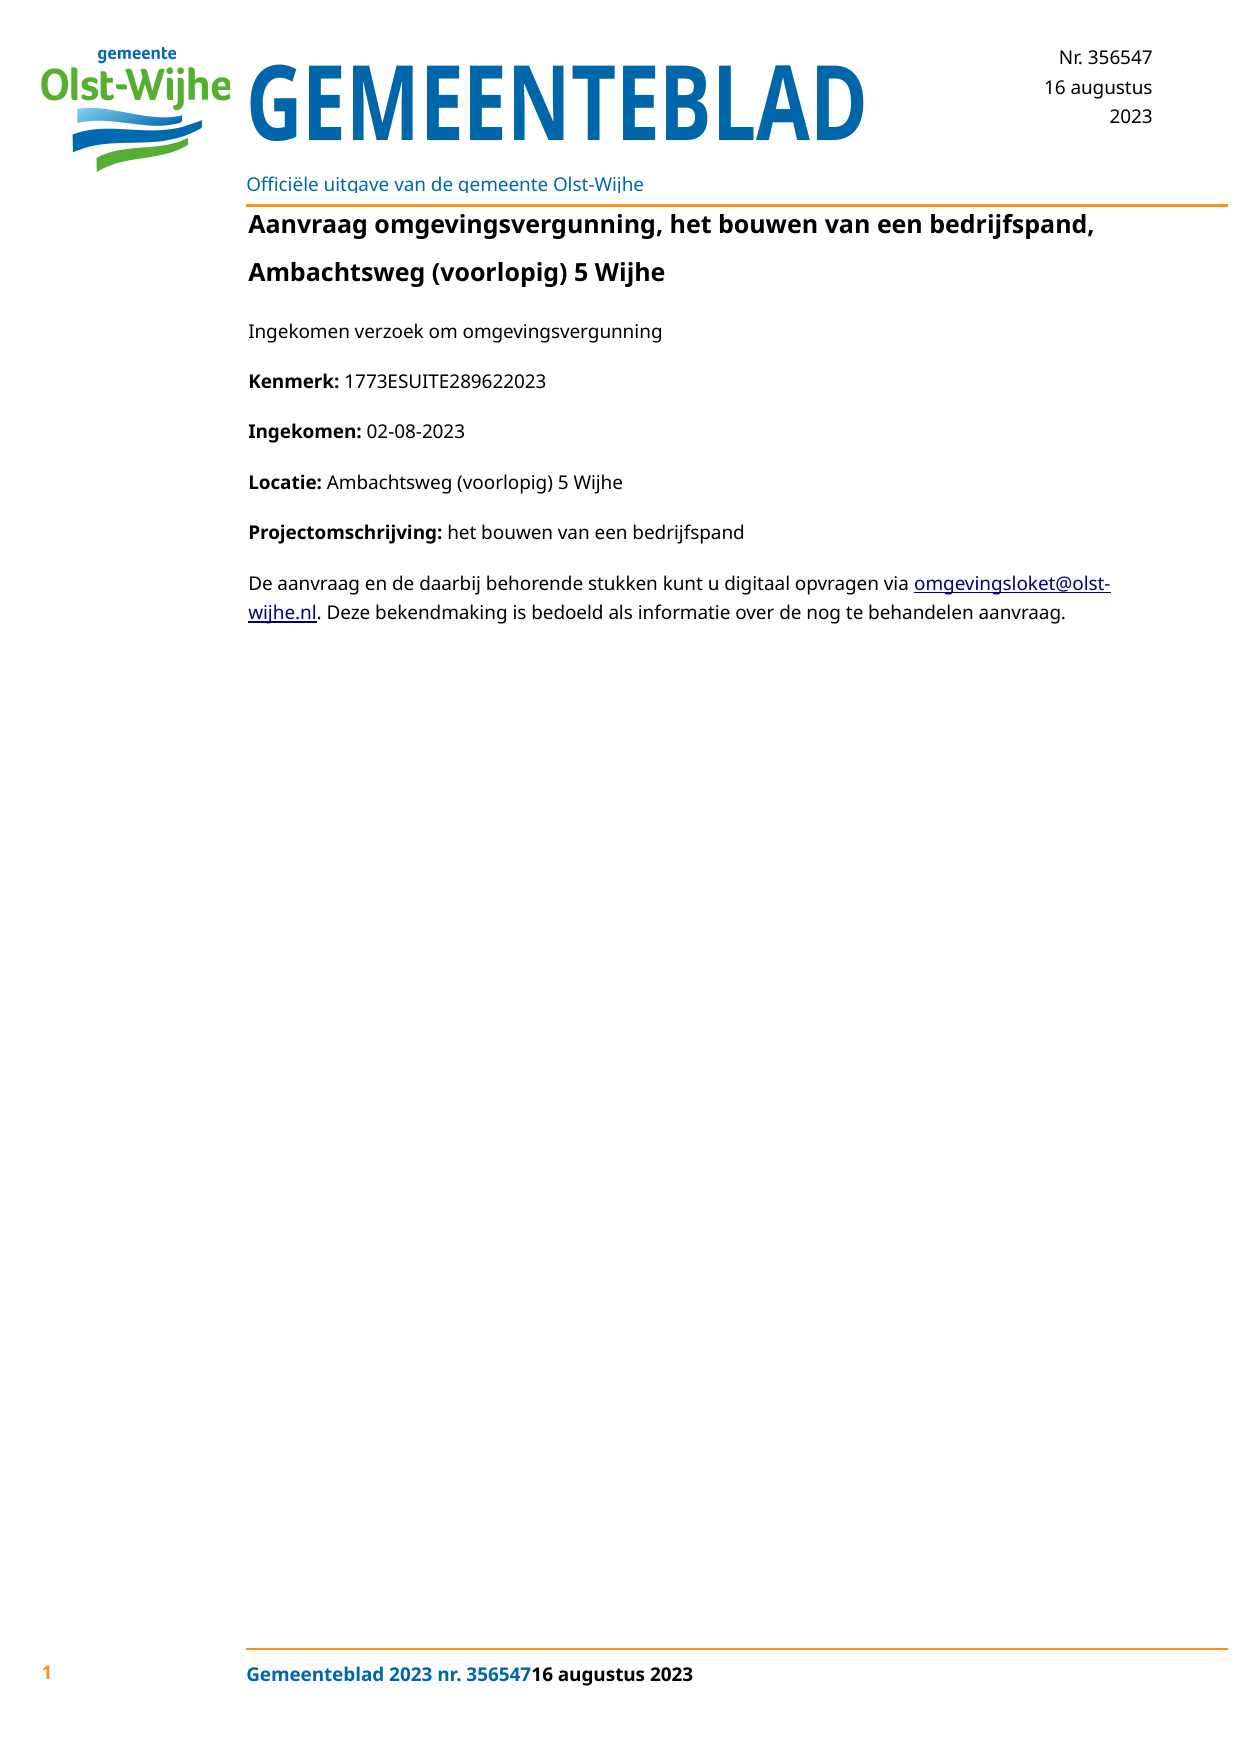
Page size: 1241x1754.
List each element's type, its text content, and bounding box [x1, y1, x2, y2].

text De aanvraag en de daarbij behorende stukken kunt u digitaal opvragen via omgevingsloket@olst-wijhe.nl. Deze bekendmaking is bedoeld als informatie over de nog te behandelen aanvraag. [248, 570, 1152, 625]
picture [41, 47, 231, 172]
text Aanvraag omgevingsvergunning, het bouwen van een bedrijfspand, Ambachtsweg (voorlopig) 5 Wijhe [248, 207, 1152, 288]
text Kenmerk: 1773ESUITE289622023 [248, 368, 1152, 394]
text Locatie: Ambachtsweg (voorlopig) 5 Wijhe [248, 469, 1152, 495]
text Ingekomen: 02-08-2023 [248, 419, 1152, 444]
text Ingekomen verzoek om omgevingsvergunning [248, 318, 1152, 344]
text Projectomschrijving: het bouwen van een bedrijfspand [248, 519, 1152, 545]
